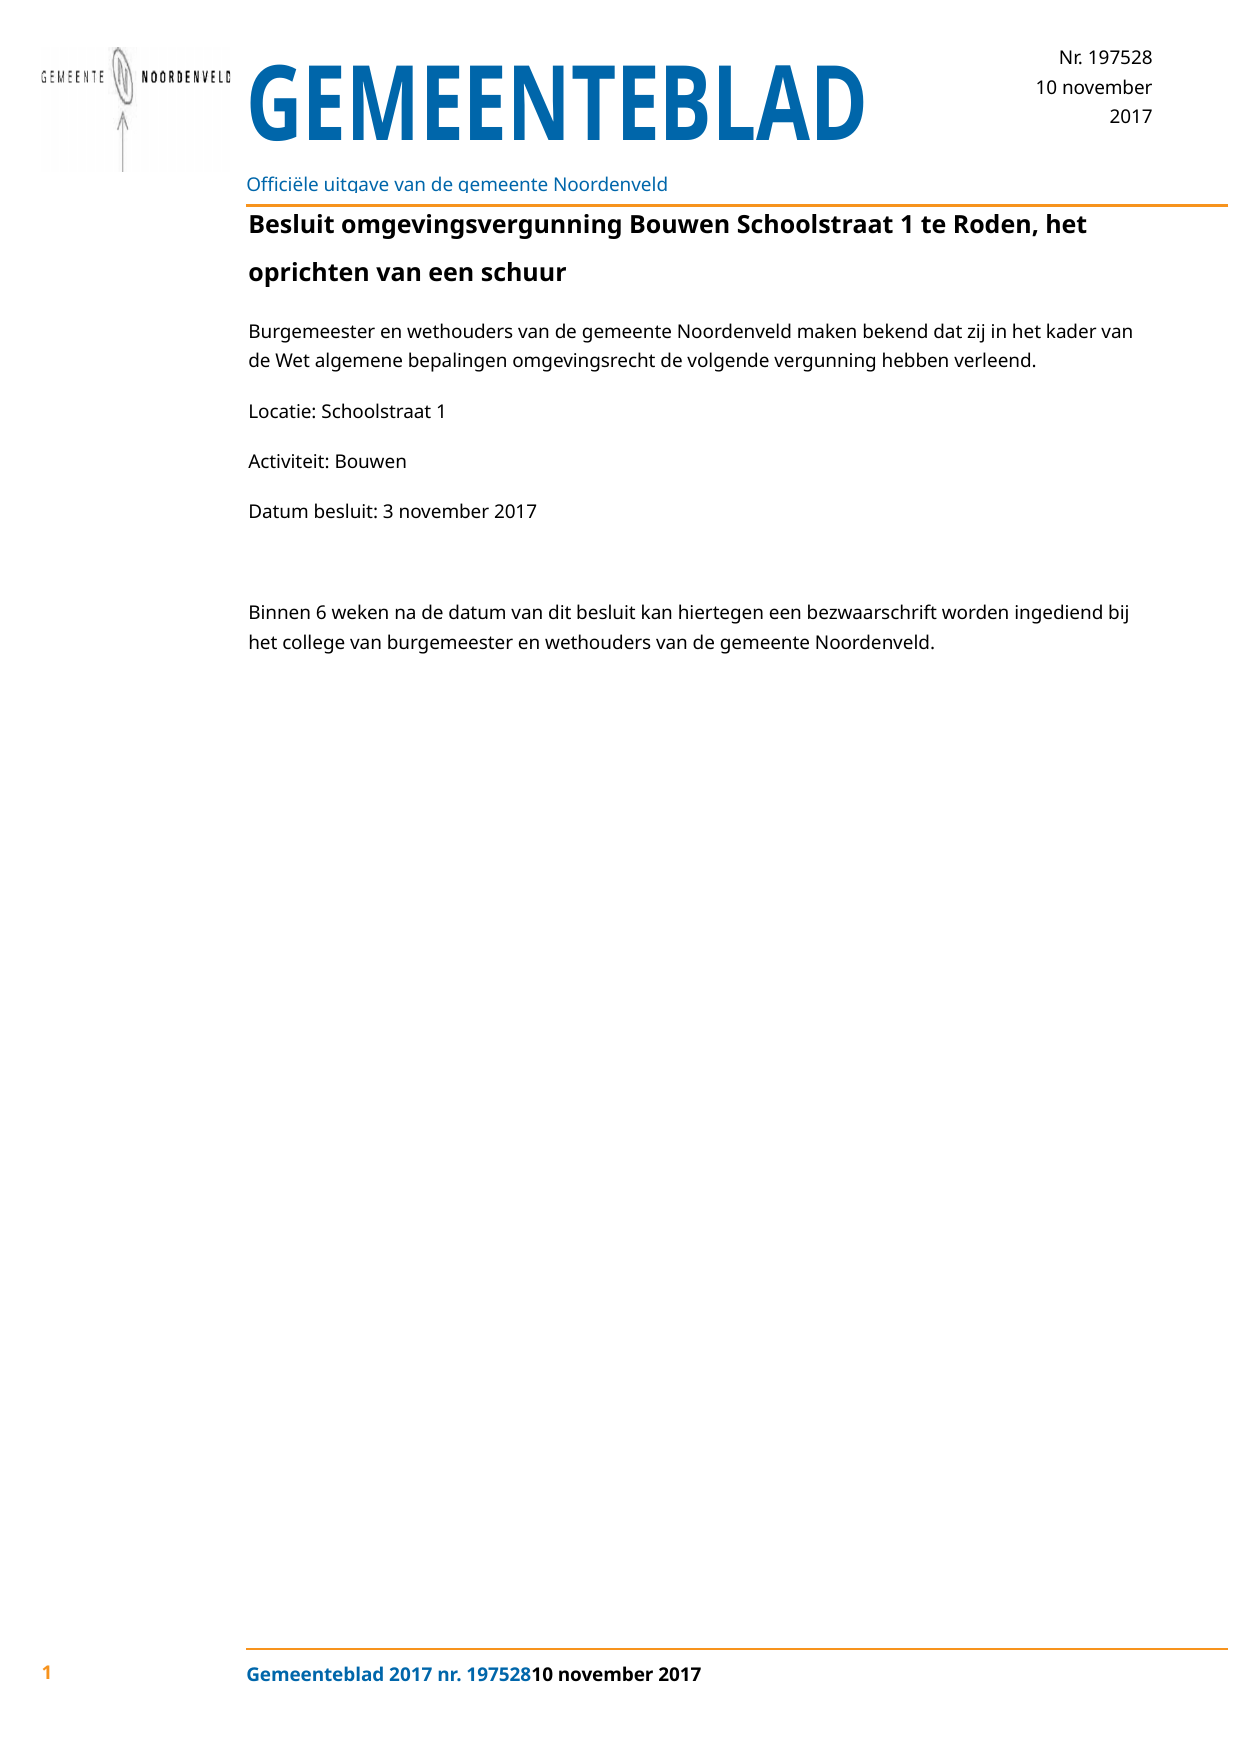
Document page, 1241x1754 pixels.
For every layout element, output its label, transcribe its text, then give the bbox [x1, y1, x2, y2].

text Activiteit: Bouwen [248, 448, 1152, 474]
text Locatie: Schoolstraat 1 [248, 398, 1152, 424]
text Burgemeester en wethouders van de gemeente Noordenveld maken bekend dat zij in het kader van de Wet algemene bepalingen omgevingsrecht de volgende vergunning hebben verleend. [248, 318, 1152, 373]
text Datum besluit: 3 november 2017 [248, 499, 1152, 524]
picture [41, 47, 231, 172]
text Binnen 6 weken na de datum van dit besluit kan hiertegen een bezwaarschrift worden ingediend bij het college van burgemeester en wethouders van de gemeente Noordenveld. [248, 599, 1152, 655]
text Besluit omgevingsvergunning Bouwen Schoolstraat 1 te Roden, het oprichten van een schuur [248, 207, 1152, 288]
